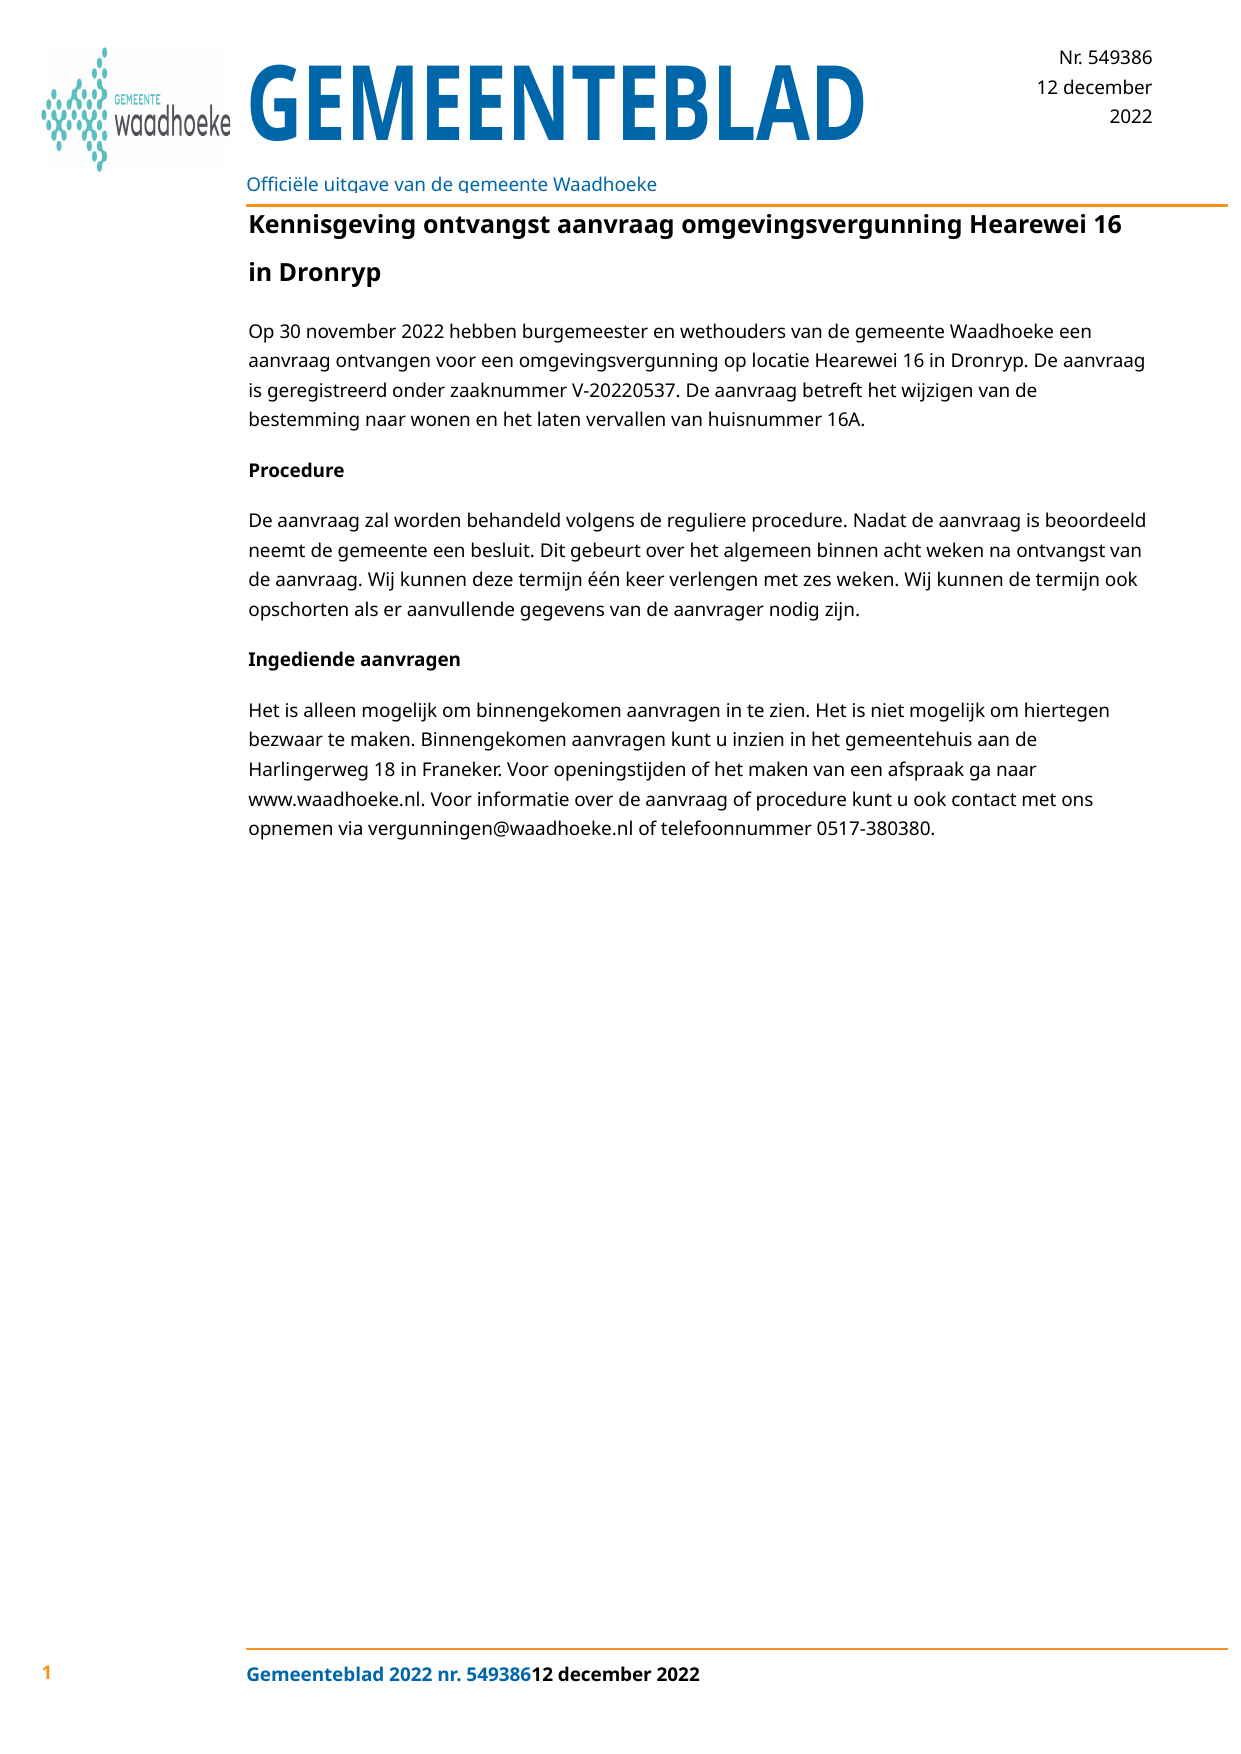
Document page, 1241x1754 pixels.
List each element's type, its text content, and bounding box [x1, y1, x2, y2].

text Het is alleen mogelijk om binnengekomen aanvragen in te zien. Het is niet mogelijk om hiertegen bezwaar te maken. Binnengekomen aanvragen kunt u inzien in het gemeentehuis aan de Harlingerweg 18 in Franeker. Voor openingstijden of het maken van een afspraak ga naar www.waadhoeke.nl. Voor informatie over de aanvraag of procedure kunt u ook contact met ons opnemen via vergunningen@waadhoeke.nl of telefoonnummer 0517-380380. [248, 697, 1152, 841]
text Kennisgeving ontvangst aanvraag omgevingsvergunning Hearewei 16 in Dronryp [248, 207, 1152, 288]
picture [41, 47, 231, 172]
text Procedure [248, 457, 1152, 483]
text Ingediende aanvragen [248, 647, 1152, 672]
text Op 30 november 2022 hebben burgemeester en wethouders van de gemeente Waadhoeke een aanvraag ontvangen voor een omgevingsvergunning op locatie Hearewei 16 in Dronryp. De aanvraag is geregistreerd onder zaaknummer V-20220537. De aanvraag betreft het wijzigen van de bestemming naar wonen en het laten vervallen van huisnummer 16A. [248, 318, 1152, 432]
text De aanvraag zal worden behandeld volgens de reguliere procedure. Nadat de aanvraag is beoordeeld neemt de gemeente een besluit. Dit gebeurt over het algemeen binnen acht weken na ontvangst van de aanvraag. Wij kunnen deze termijn één keer verlengen met zes weken. Wij kunnen de termijn ook opschorten als er aanvullende gegevens van de aanvrager nodig zijn. [248, 507, 1152, 622]
